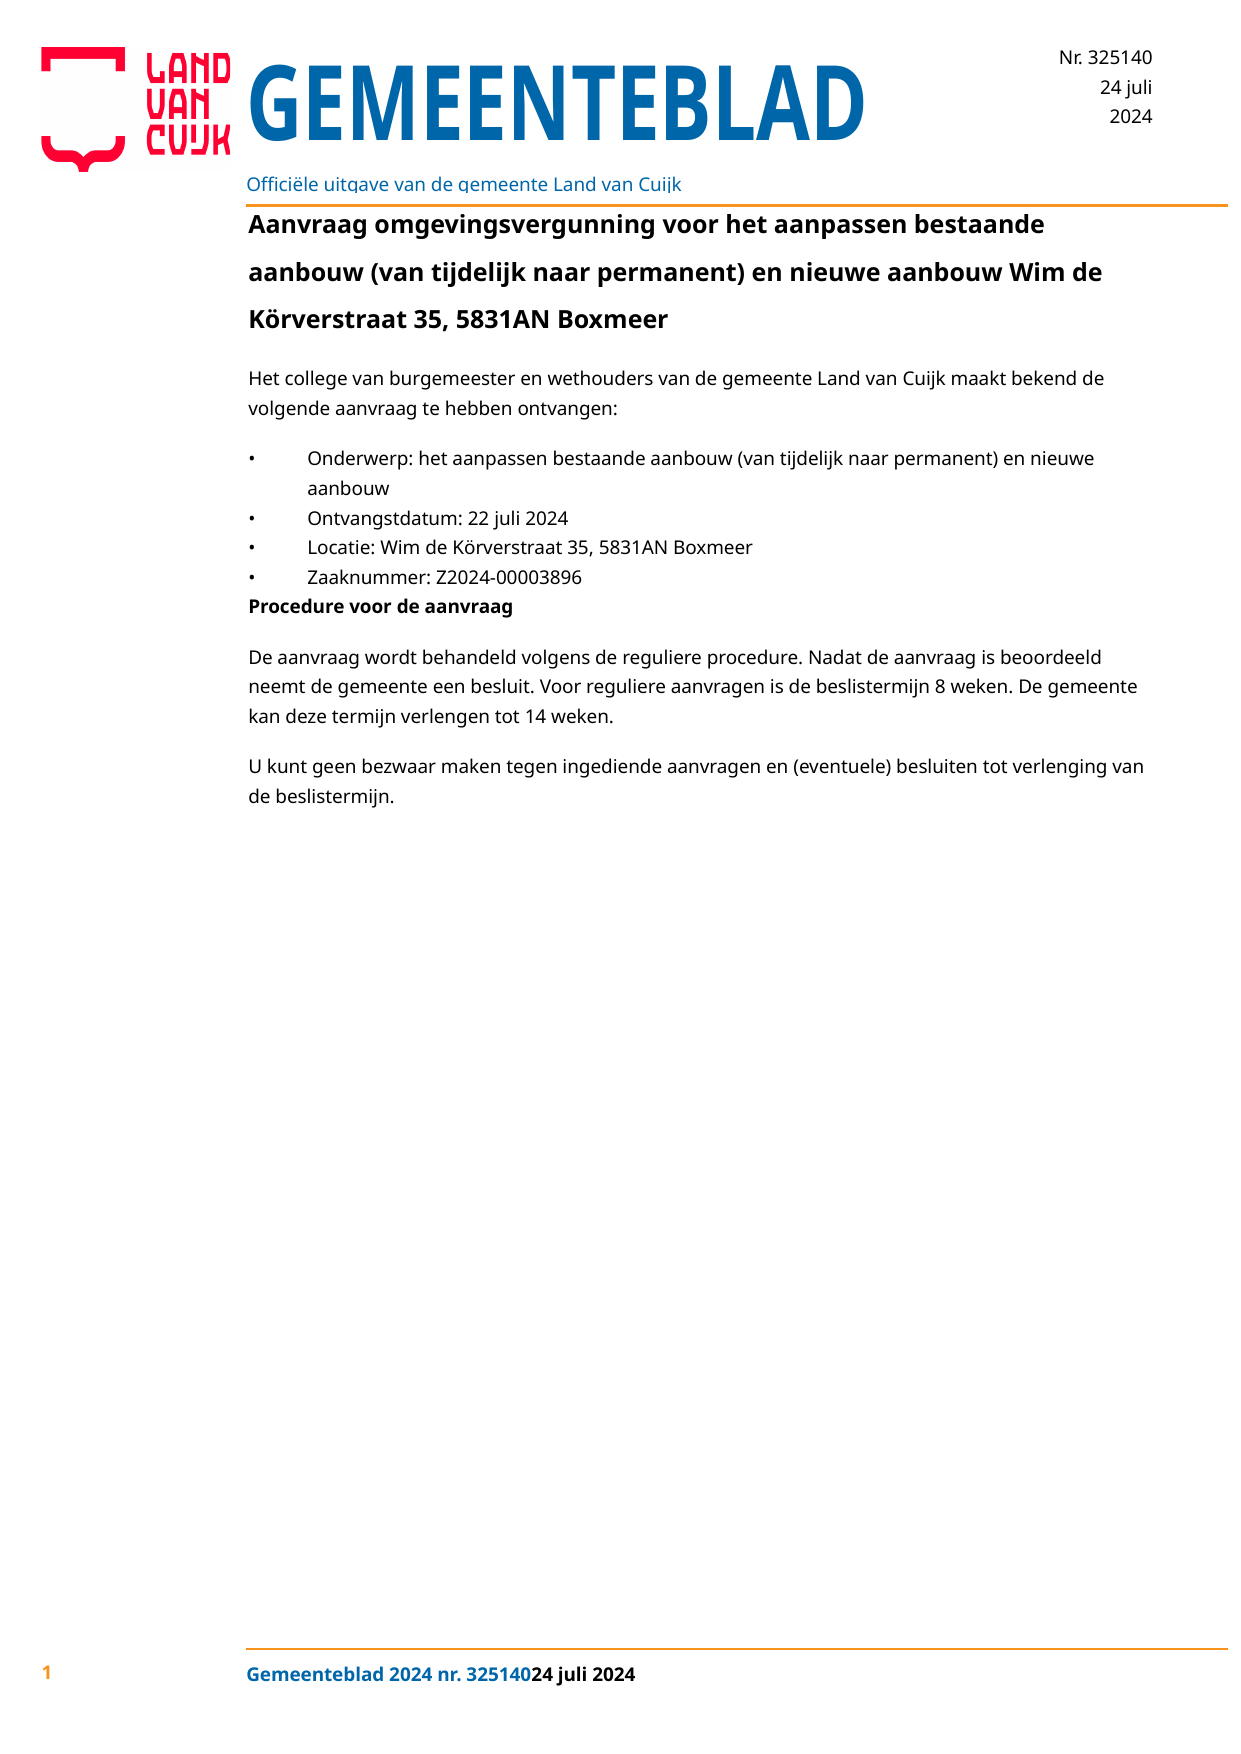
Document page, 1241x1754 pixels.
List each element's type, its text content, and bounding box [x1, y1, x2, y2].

text Procedure voor de aanvraag [248, 593, 1152, 619]
list Locatie: Wim de Körverstraat 35, 5831AN Boxmeer [248, 534, 1152, 560]
text De aanvraag wordt behandeld volgens de reguliere procedure. Nadat de aanvraag is beoordeeld neemt de gemeente een besluit. Voor reguliere aanvragen is de beslistermijn 8 weken. De gemeente kan deze termijn verlengen tot 14 weken. [248, 644, 1152, 729]
text U kunt geen bezwaar maken tegen ingediende aanvragen en (eventuele) besluiten tot verlenging van de beslistermijn. [248, 753, 1152, 809]
list Onderwerp: het aanpassen bestaande aanbouw (van tijdelijk naar permanent) en nieuwe aanbouw [248, 446, 1152, 501]
text Aanvraag omgevingsvergunning voor het aanpassen bestaande aanbouw (van tijdelijk naar permanent) en nieuwe aanbouw Wim de Körverstraat 35, 5831AN Boxmeer [248, 207, 1152, 336]
list Ontvangstdatum: 22 juli 2024 [248, 505, 1152, 530]
list Zaaknummer: Z2024-00003896 [248, 564, 1152, 589]
text Het college van burgemeester en wethouders van de gemeente Land van Cuijk maakt bekend de volgende aanvraag te hebben ontvangen: [248, 366, 1152, 421]
picture [41, 47, 231, 172]
